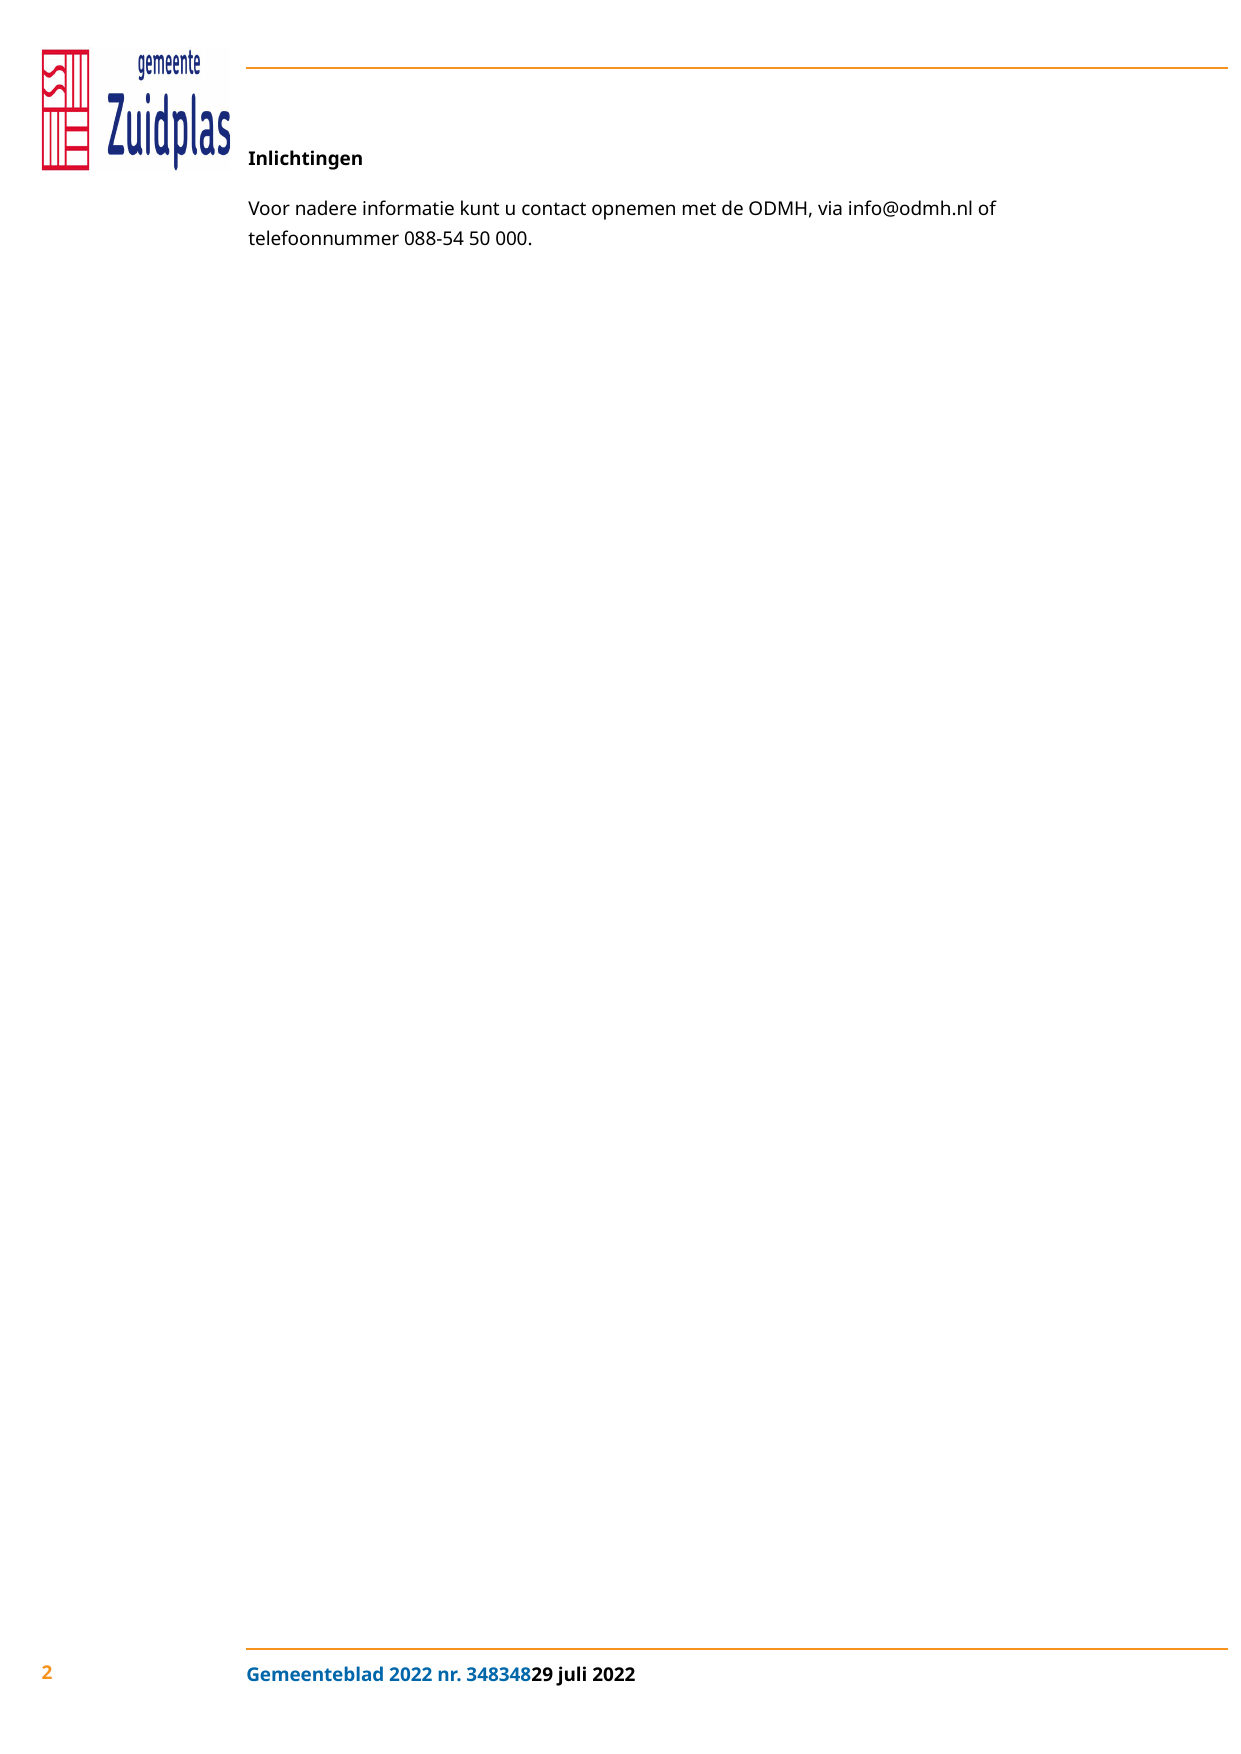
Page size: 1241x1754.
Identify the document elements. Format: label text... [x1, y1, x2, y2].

text Inlichtingen [248, 145, 1152, 171]
text Voor nadere informatie kunt u contact opnemen met de ODMH, via info@odmh.nl of telefoonnummer 088-54 50 000. [248, 196, 1152, 251]
picture [41, 47, 231, 172]
